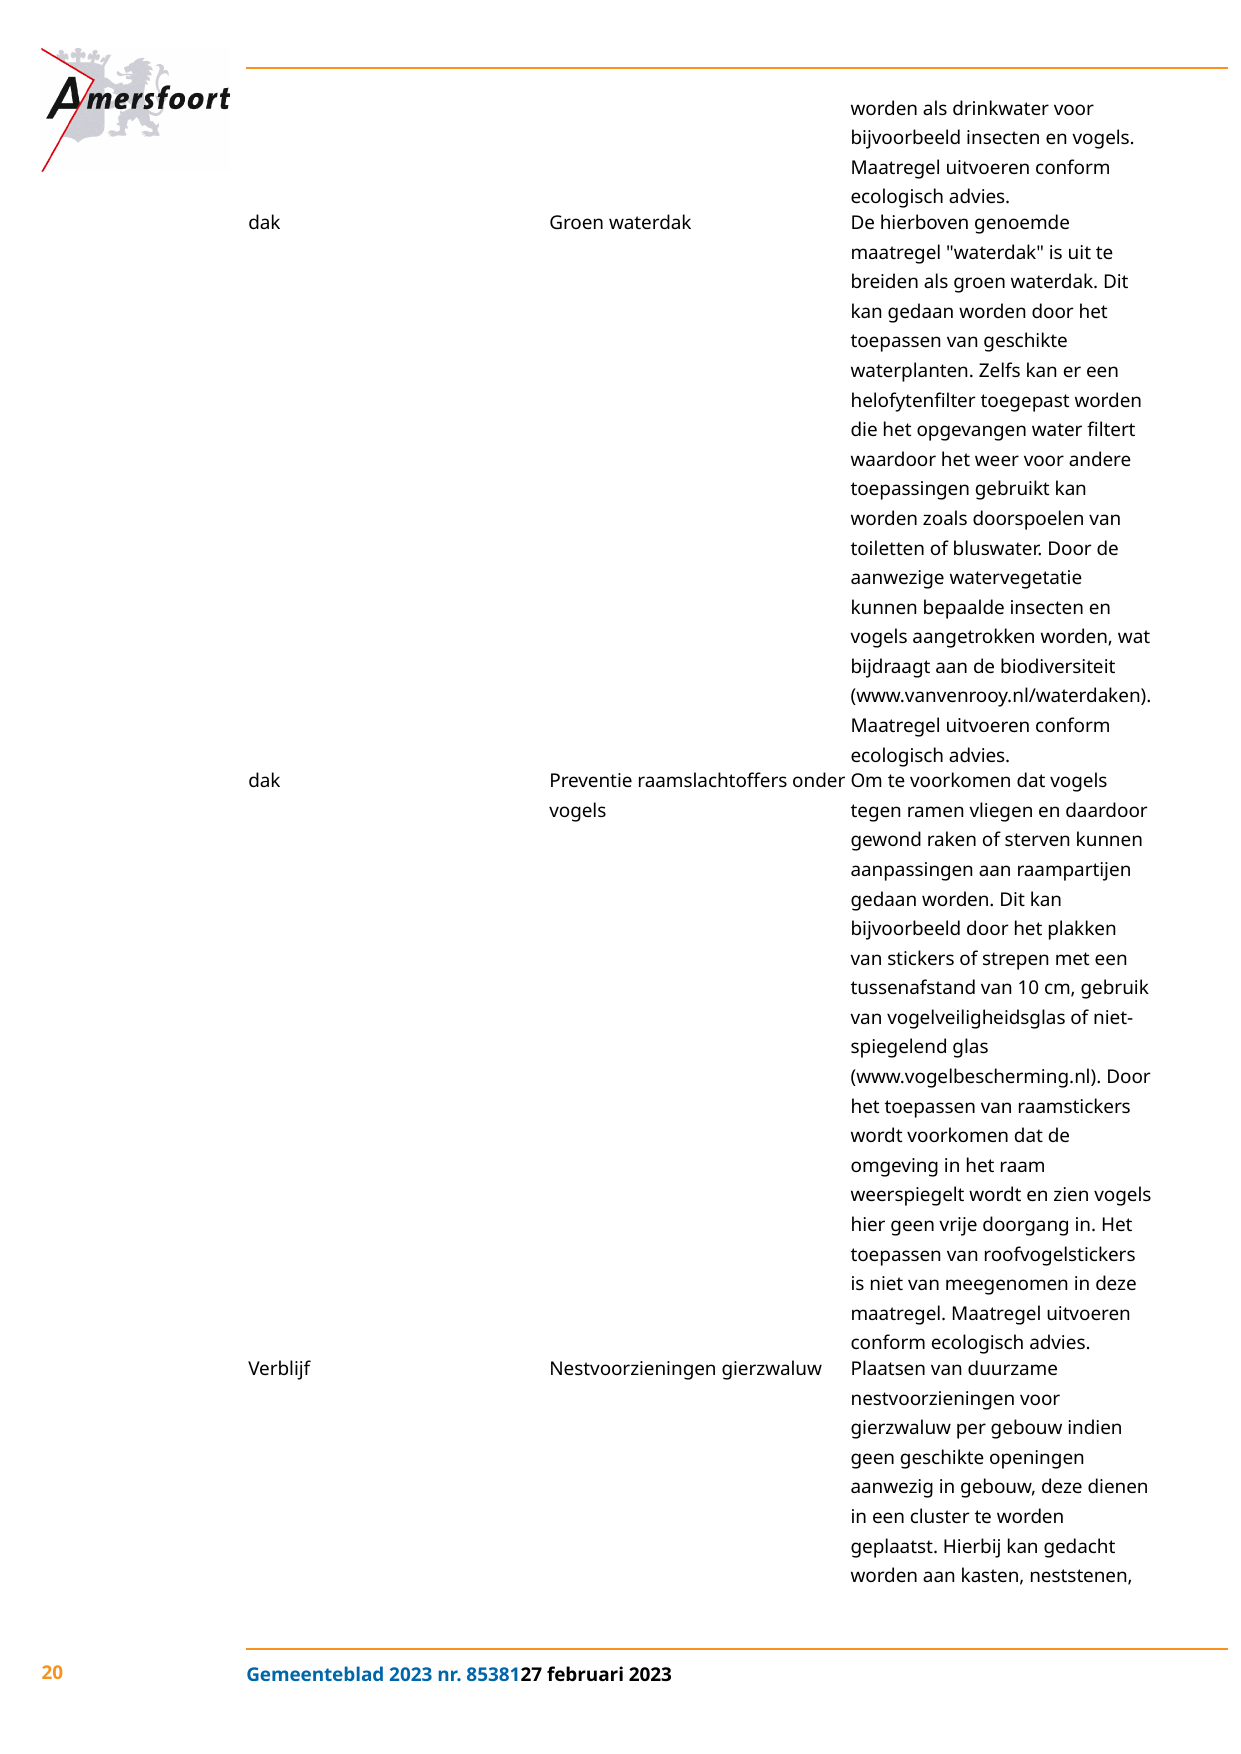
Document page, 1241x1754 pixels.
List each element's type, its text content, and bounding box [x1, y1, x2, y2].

table_cell [549, 95, 850, 209]
table_cell Plaatsen van duurzame nestvoorzieningen voor gierzwaluw per gebouw indien geen geschikte openingen aanwezig in gebouw, deze dienen in een cluster te worden geplaatst. Hierbij kan gedacht worden aan kasten, neststenen, [850, 1355, 1152, 1588]
table_cell worden als drinkwater voor bijvoorbeeld insecten en vogels. Maatregel uitvoeren conform ecologisch advies. [850, 95, 1152, 209]
table_cell Om te voorkomen dat vogels tegen ramen vliegen en daardoor gewond raken of sterven kunnen aanpassingen aan raampartijen gedaan worden. Dit kan bijvoorbeeld door het plakken van stickers of strepen met een tussenafstand van 10 cm, gebruik van vogelveiligheidsglas of niet-spiegelend glas (www.vogelbescherming.nl). Door het toepassen van raamstickers wordt voorkomen dat de omgeving in het raam weerspiegelt wordt en zien vogels hier geen vrije doorgang in. Het toepassen van roofvogelstickers is niet van meegenomen in deze maatregel. Maatregel uitvoeren conform ecologisch advies. [850, 768, 1152, 1355]
table_cell dak [248, 209, 549, 767]
table_cell De hierboven genoemde maatregel "waterdak" is uit te breiden als groen waterdak. Dit kan gedaan worden door het toepassen van geschikte waterplanten. Zelfs kan er een helofytenfilter toegepast worden die het opgevangen water filtert waardoor het weer voor andere toepassingen gebruikt kan worden zoals doorspoelen van toiletten of bluswater. Door de aanwezige watervegetatie kunnen bepaalde insecten en vogels aangetrokken worden, wat bijdraagt aan de biodiversiteit (www.vanvenrooy.nl/waterdaken). Maatregel uitvoeren conform ecologisch advies. [850, 209, 1152, 767]
table_cell Groen waterdak [549, 209, 850, 767]
picture [41, 47, 231, 172]
table_cell [248, 95, 549, 209]
table_cell Verblijf [248, 1355, 549, 1588]
table_cell Preventie raamslachtoffers onder vogels [549, 768, 850, 1355]
table_cell dak [248, 768, 549, 1355]
table_cell Nestvoorzieningen gierzwaluw [549, 1355, 850, 1588]
